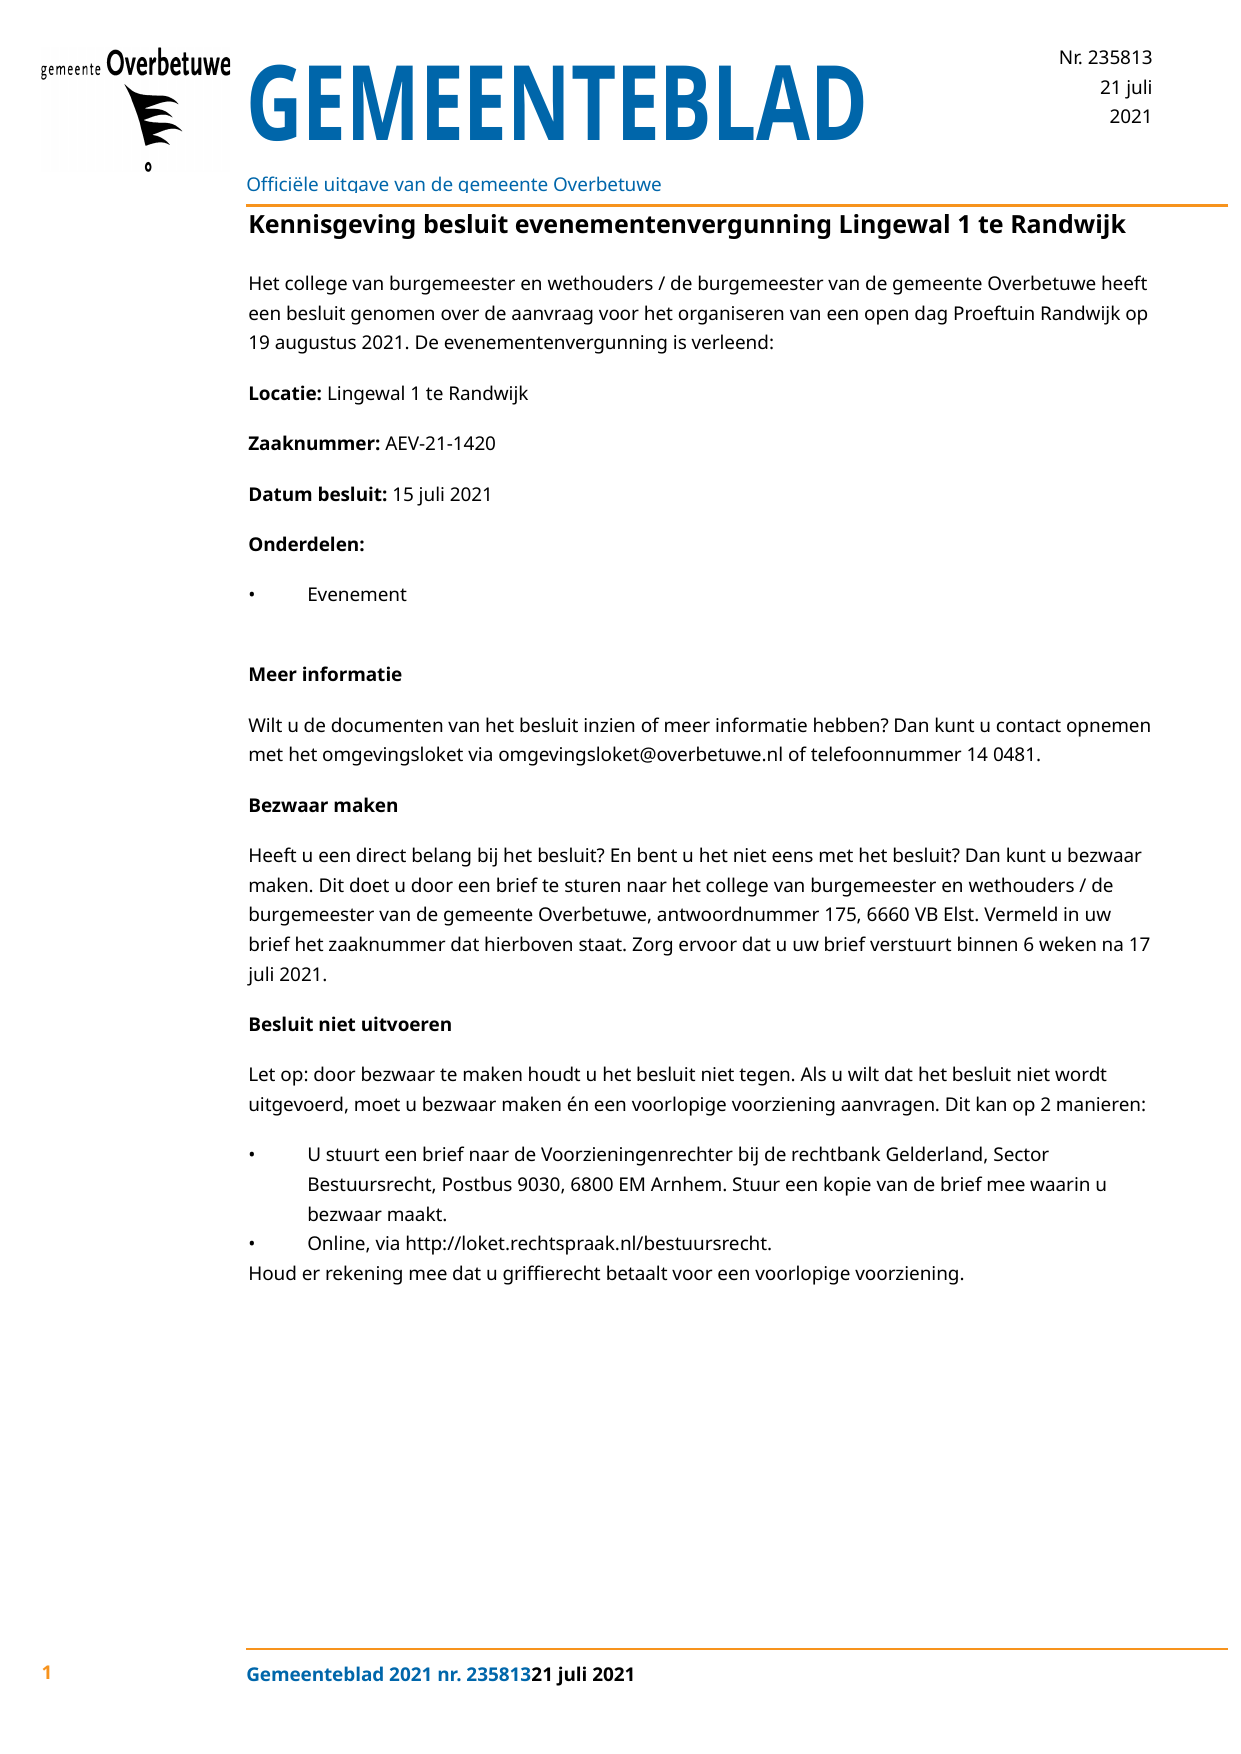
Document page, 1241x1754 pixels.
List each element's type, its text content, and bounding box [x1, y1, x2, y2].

picture [41, 47, 231, 172]
list Online, via http://loket.rechtspraak.nl/bestuursrecht. [248, 1230, 1152, 1256]
text Houd er rekening mee dat u griffierecht betaalt voor een voorlopige voorziening. [248, 1260, 1152, 1286]
text Onderdelen: [248, 531, 1152, 557]
text Bezwaar maken [248, 792, 1152, 818]
text Locatie: Lingewal 1 te Randwijk [248, 380, 1152, 406]
text Zaaknummer: AEV-21-1420 [248, 430, 1152, 456]
list Evenement [248, 582, 1152, 607]
list U stuurt een brief naar de Voorzieningenrechter bij de rechtbank Gelderland, Sector Bestuursrecht, Postbus 9030, 6800 EM Arnhem. Stuur een kopie van de brief mee waarin u bezwaar maakt. [248, 1142, 1152, 1226]
text Datum besluit: 15 juli 2021 [248, 481, 1152, 506]
text Kennisgeving besluit evenementenvergunning Lingewal 1 te Randwijk [248, 207, 1152, 241]
text Besluit niet uitvoeren [248, 1011, 1152, 1037]
text Heeft u een direct belang bij het besluit? En bent u het niet eens met het besluit? Dan kunt u bezwaar maken. Dit doet u door een brief te sturen naar het college van burgemeester en wethouders / de burgemeester van de gemeente Overbetuwe, antwoordnummer 175, 6660 VB Elst. Vermeld in uw brief het zaaknummer dat hierboven staat. Zorg ervoor dat u uw brief verstuurt binnen 6 weken na 17 juli 2021. [248, 842, 1152, 986]
text Het college van burgemeester en wethouders / de burgemeester van de gemeente Overbetuwe heeft een besluit genomen over de aanvraag voor het organiseren van een open dag Proeftuin Randwijk op 19 augustus 2021. De evenementenvergunning is verleend: [248, 270, 1152, 355]
text Let op: door bezwaar te maken houdt u het besluit niet tegen. Als u wilt dat het besluit niet wordt uitgevoerd, moet u bezwaar maken én een voorlopige voorziening aanvragen. Dit kan op 2 manieren: [248, 1062, 1152, 1117]
text Wilt u de documenten van het besluit inzien of meer informatie hebben? Dan kunt u contact opnemen met het omgevingsloket via omgevingsloket@overbetuwe.nl of telefoonnummer 14 0481. [248, 712, 1152, 767]
text Meer informatie [248, 662, 1152, 687]
